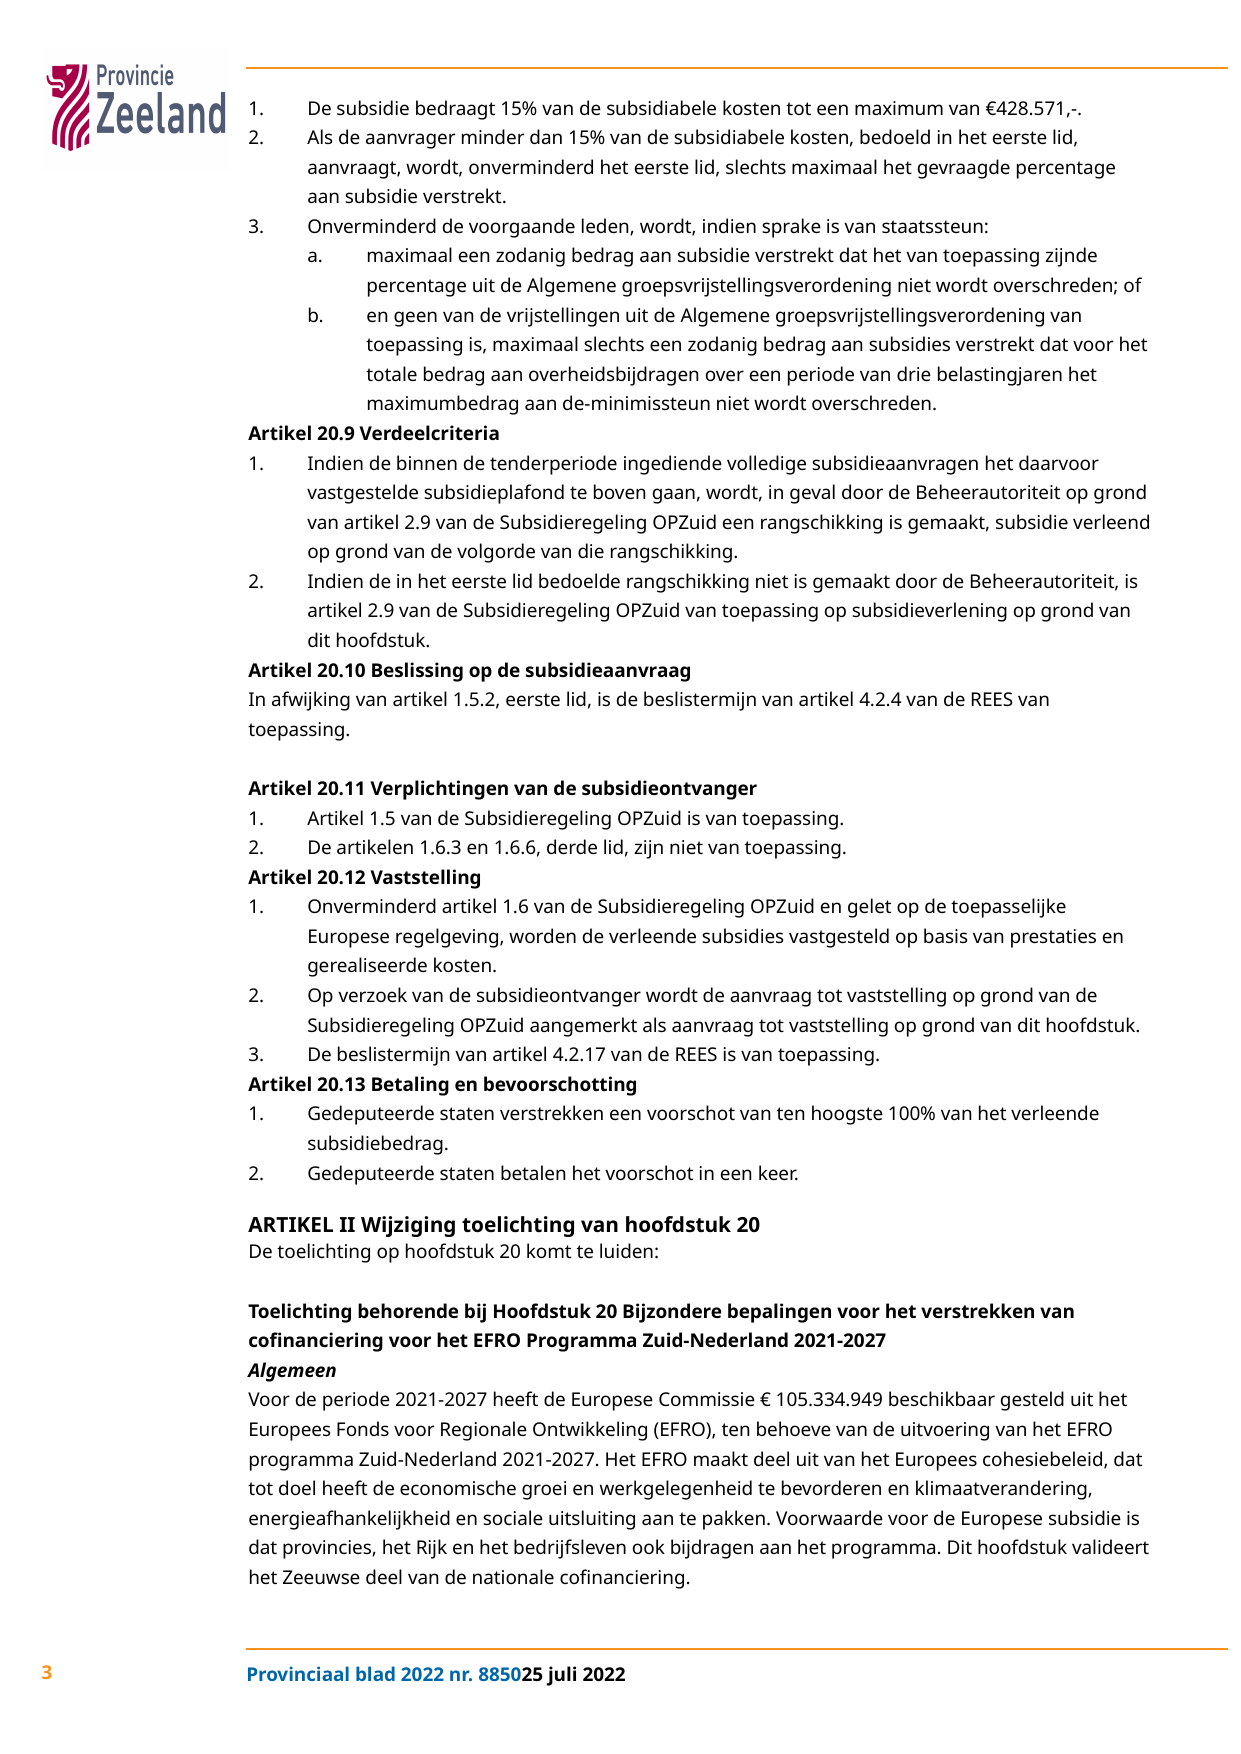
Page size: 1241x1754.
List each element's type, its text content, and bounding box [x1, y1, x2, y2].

list Als de aanvrager minder dan 15% van de subsidiabele kosten, bedoeld in het eerste lid, aanvraagt, wordt, onverminderd het eerste lid, slechts maximaal het gevraagde percentage aan subsidie verstrekt. [248, 124, 1152, 209]
text Algemeen [248, 1357, 1152, 1383]
list De beslistermijn van artikel 4.2.17 van de REES is van toepassing. [248, 1041, 1152, 1067]
list Gedeputeerde staten betalen het voorschot in een keer. [248, 1160, 1152, 1186]
text Toelichting behorende bij Hoofdstuk 20 Bijzondere bepalingen voor het verstrekken van cofinanciering voor het EFRO Programma Zuid-Nederland 2021-2027 [248, 1298, 1152, 1353]
list en geen van de vrijstellingen uit de Algemene groepsvrijstellingsverordening van toepassing is, maximaal slechts een zodanig bedrag aan subsidies verstrekt dat voor het totale bedrag aan overheidsbijdragen over een periode van drie belastingjaren het maximumbedrag aan de-minimissteun niet wordt overschreden. [307, 302, 1152, 416]
list Onverminderd de voorgaande leden, wordt, indien sprake is van staatssteun: [248, 213, 1152, 239]
text In afwijking van artikel 1.5.2, eerste lid, is de beslistermijn van artikel 4.2.4 van de REES van toepassing. [248, 686, 1152, 742]
text Artikel 20.11 Verplichtingen van de subsidieontvanger [248, 775, 1152, 801]
list Gedeputeerde staten verstrekken een voorschot van ten hoogste 100% van het verleende subsidiebedrag. [248, 1101, 1152, 1156]
text Artikel 20.12 Vaststelling [248, 864, 1152, 890]
picture [41, 47, 231, 172]
text Voor de periode 2021-2027 heeft de Europese Commissie € 105.334.949 beschikbaar gesteld uit het Europees Fonds voor Regionale Ontwikkeling (EFRO), ten behoeve van de uitvoering van het EFRO programma Zuid-Nederland 2021-2027. Het EFRO maakt deel uit van het Europees cohesiebeleid, dat tot doel heeft de economische groei en werkgelegenheid te bevorderen en klimaatverandering, energieafhankelijkheid en sociale uitsluiting aan te pakken. Voorwaarde voor de Europese subsidie is dat provincies, het Rijk en het bedrijfsleven ook bijdragen aan het programma. Dit hoofdstuk valideert het Zeeuwse deel van de nationale cofinanciering. [248, 1387, 1152, 1590]
list De subsidie bedraagt 15% van de subsidiabele kosten tot een maximum van €428.571,-. [248, 95, 1152, 121]
list maximaal een zodanig bedrag aan subsidie verstrekt dat het van toepassing zijnde percentage uit de Algemene groepsvrijstellingsverordening niet wordt overschreden; of [307, 243, 1152, 298]
text Artikel 20.13 Betaling en bevoorschotting [248, 1071, 1152, 1097]
list Onverminderd artikel 1.6 van de Subsidieregeling OPZuid en gelet op de toepasselijke Europese regelgeving, worden de verleende subsidies vastgesteld op basis van prestaties en gerealiseerde kosten. [248, 893, 1152, 978]
text Artikel 20.9 Verdeelcriteria [248, 420, 1152, 446]
list Indien de in het eerste lid bedoelde rangschikking niet is gemaakt door de Beheerautoriteit, is artikel 2.9 van de Subsidieregeling OPZuid van toepassing op subsidieverlening op grond van dit hoofdstuk. [248, 568, 1152, 653]
text Artikel 20.10 Beslissing op de subsidieaanvraag [248, 657, 1152, 683]
list Indien de binnen de tenderperiode ingediende volledige subsidieaanvragen het daarvoor vastgestelde subsidieplafond te boven gaan, wordt, in geval door de Beheerautoriteit op grond van artikel 2.9 van de Subsidieregeling OPZuid een rangschikking is gemaakt, subsidie verleend op grond van de volgorde van die rangschikking. [248, 450, 1152, 564]
list Artikel 1.5 van de Subsidieregeling OPZuid is van toepassing. [248, 805, 1152, 831]
text De toelichting op hoofdstuk 20 komt te luiden: [248, 1239, 1152, 1264]
list Op verzoek van de subsidieontvanger wordt de aanvraag tot vaststelling op grond van de Subsidieregeling OPZuid aangemerkt als aanvraag tot vaststelling op grond van dit hoofdstuk. [248, 982, 1152, 1038]
list De artikelen 1.6.3 en 1.6.6, derde lid, zijn niet van toepassing. [248, 834, 1152, 860]
text ARTIKEL II Wijziging toelichting van hoofdstuk 20 [248, 1210, 1152, 1239]
